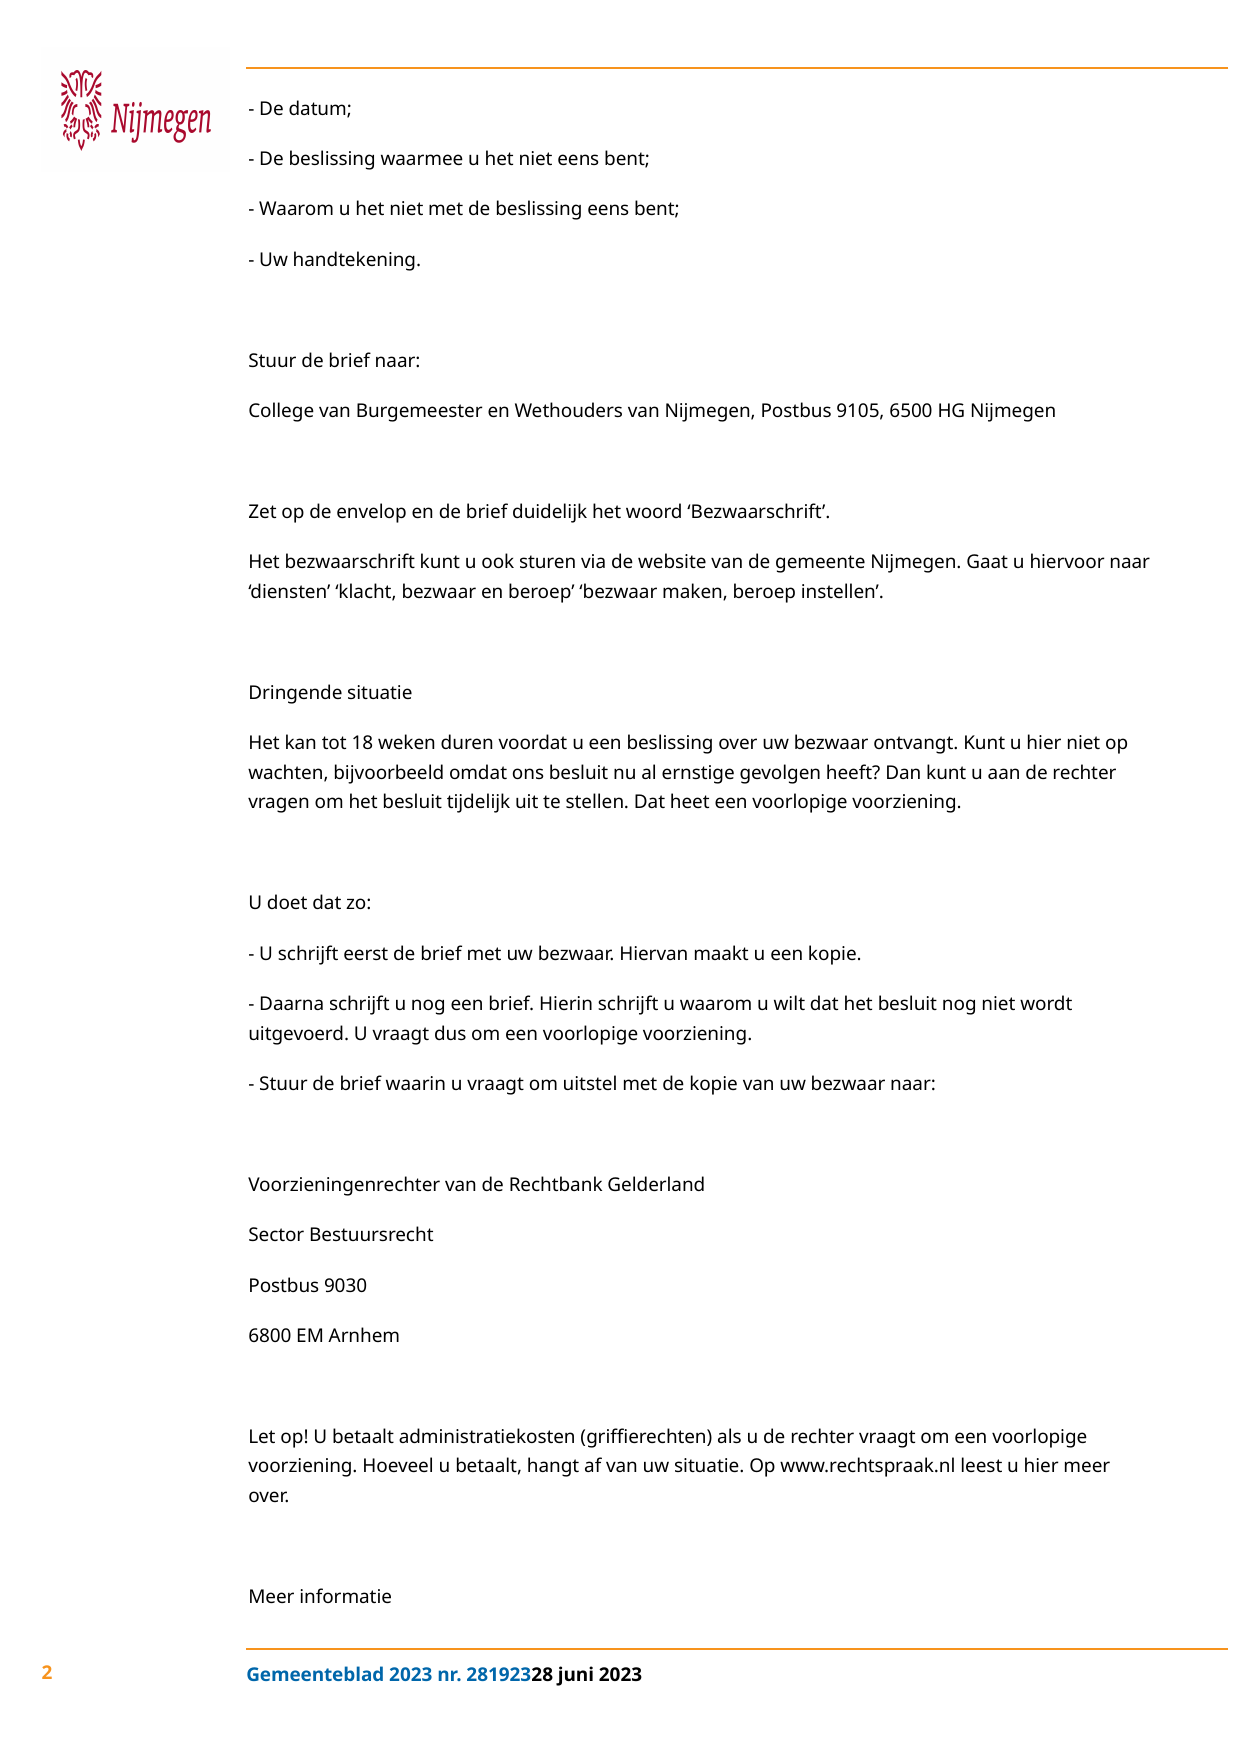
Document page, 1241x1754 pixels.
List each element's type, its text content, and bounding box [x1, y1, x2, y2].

picture [41, 47, 231, 172]
text Dringende situatie [248, 679, 1152, 705]
text Het kan tot 18 weken duren voordat u een beslissing over uw bezwaar ontvangt. Kunt u hier niet op wachten, bijvoorbeeld omdat ons besluit nu al ernstige gevolgen heeft? Dan kunt u aan de rechter vragen om het besluit tijdelijk uit te stellen. Dat heet een voorlopige voorziening. [248, 729, 1152, 814]
text Meer informatie [248, 1583, 1152, 1609]
text Het bezwaarschrift kunt u ook sturen via de website van de gemeente Nijmegen. Gaat u hiervoor naar ‘diensten’ ‘klacht, bezwaar en beroep’ ‘bezwaar maken, beroep instellen’. [248, 548, 1152, 604]
text Postbus 9030 [248, 1272, 1152, 1298]
text U doet dat zo: [248, 889, 1152, 915]
text Sector Bestuursrecht [248, 1221, 1152, 1247]
text - Daarna schrijft u nog een brief. Hierin schrijft u waarom u wilt dat het besluit nog niet wordt uitgevoerd. U vraagt dus om een voorlopige voorziening. [248, 990, 1152, 1046]
text - Uw handtekening. [248, 246, 1152, 272]
text - De beslissing waarmee u het niet eens bent; [248, 145, 1152, 171]
text - U schrijft eerst de brief met uw bezwaar. Hiervan maakt u een kopie. [248, 940, 1152, 966]
text Voorzieningenrechter van de Rechtbank Gelderland [248, 1171, 1152, 1197]
text - Stuur de brief waarin u vraagt om uitstel met de kopie van uw bezwaar naar: [248, 1070, 1152, 1096]
text College van Burgemeester en Wethouders van Nijmegen, Postbus 9105, 6500 HG Nijmegen [248, 397, 1152, 423]
text - Waarom u het niet met de beslissing eens bent; [248, 196, 1152, 221]
text - De datum; [248, 95, 1152, 121]
text 6800 EM Arnhem [248, 1322, 1152, 1348]
text Stuur de brief naar: [248, 347, 1152, 373]
text Zet op de envelop en de brief duidelijk het woord ‘Bezwaarschrift’. [248, 498, 1152, 524]
text Let op! U betaalt administratiekosten (griffierechten) als u de rechter vraagt om een voorlopige voorziening. Hoeveel u betaalt, hangt af van uw situatie. Op www.rechtspraak.nl leest u hier meer over. [248, 1423, 1152, 1508]
